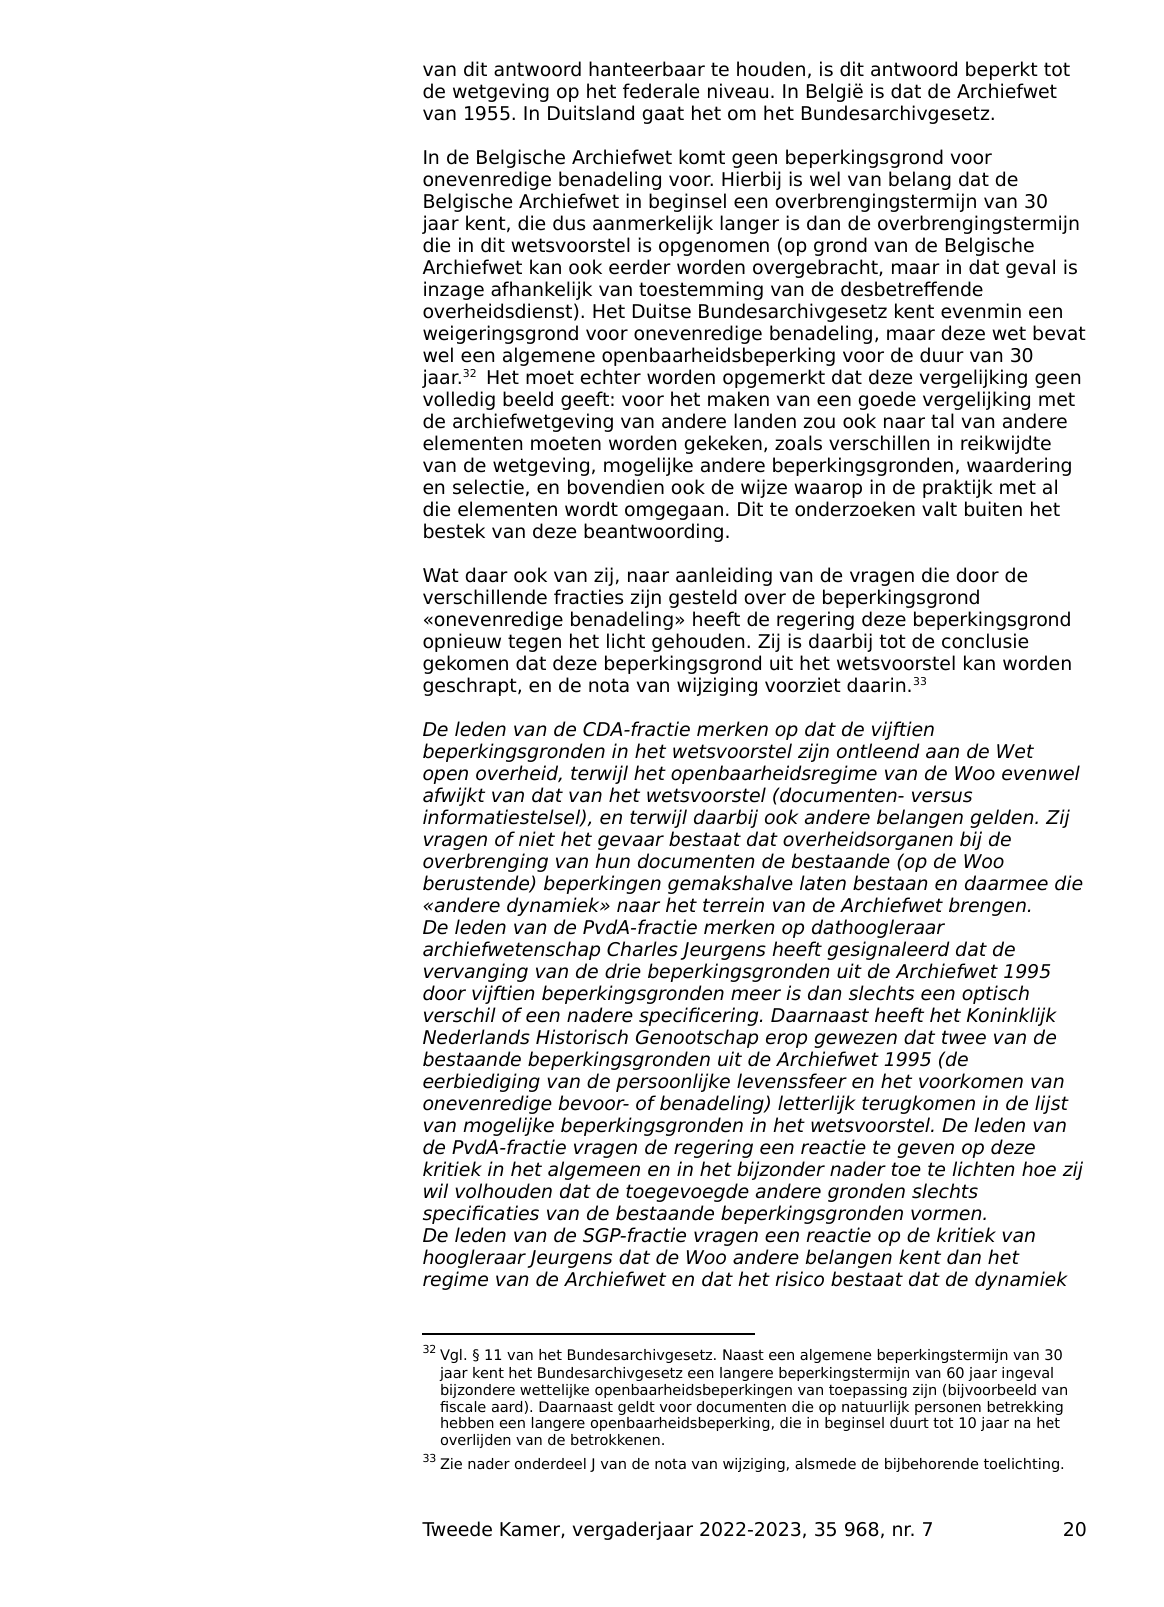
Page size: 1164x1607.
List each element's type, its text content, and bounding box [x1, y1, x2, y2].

text De leden van de PvdA-fractie merken op dathoogleraar archiefwetenschap Charles Jeurgens heeft gesignaleerd dat de vervanging van de drie beperkingsgronden uit de Archiefwet 1995 door vijftien beperkingsgronden meer is dan slechts een optisch verschil of een nadere specificering. Daarnaast heeft het Koninklijk Nederlands Historisch Genootschap erop gewezen dat twee van de bestaande beperkingsgronden uit de Archiefwet 1995 (de eerbiediging van de persoonlijke levenssfeer en het voorkomen van onevenredige bevoor- of benadeling) letterlijk terugkomen in de lijst van mogelijke beperkingsgronden in het wetsvoorstel. De leden van de PvdA-fractie vragen de regering een reactie te geven op deze kritiek in het algemeen en in het bijzonder nader toe te lichten hoe zij wil volhouden dat de toegevoegde andere gronden slechts specificaties van de bestaande beperkingsgronden vormen. [422, 917, 1087, 1224]
text Zie nader onderdeel J van de nota van wijziging, alsmede de bijbehorende toelichting. [422, 1452, 1087, 1474]
text Wat daar ook van zij, naar aanleiding van de vragen die door de verschillende fracties zijn gesteld over de beperkingsgrond «onevenredige benadeling» heeft de regering deze beperkingsgrond opnieuw tegen het licht gehouden. Zij is daarbij tot de conclusie gekomen dat deze beperkingsgrond uit het wetsvoorstel kan worden geschrapt, en de nota van wijziging voorziet daarin. [422, 565, 1087, 697]
text In de Belgische Archiefwet komt geen beperkingsgrond voor onevenredige benadeling voor. Hierbij is wel van belang dat de Belgische Archiefwet in beginsel een overbrengingstermijn van 30 jaar kent, die dus aanmerkelijk langer is dan de overbrengingstermijn die in dit wetsvoorstel is opgenomen (op grond van de Belgische Archiefwet kan ook eerder worden overgebracht, maar in dat geval is inzage afhankelijk van toestemming van de desbetreffende overheidsdienst). Het Duitse Bundesarchivgesetz kent evenmin een weigeringsgrond voor onevenredige benadeling, maar deze wet bevat wel een algemene openbaarheidsbeperking voor de duur van 30 jaar. Het moet echter worden opgemerkt dat deze vergelijking geen volledig beeld geeft: voor het maken van een goede vergelijking met de archiefwetgeving van andere landen zou ook naar tal van andere elementen moeten worden gekeken, zoals verschillen in reikwijdte van de wetgeving, mogelijke andere beperkingsgronden, waardering en selectie, en bovendien ook de wijze waarop in de praktijk met al die elementen wordt omgegaan. Dit te onderzoeken valt buiten het bestek van deze beantwoording. [422, 147, 1087, 543]
text Vgl. § 11 van het Bundesarchivgesetz. Naast een algemene beperkingstermijn van 30 jaar kent het Bundesarchivgesetz een langere beperkingstermijn van 60 jaar ingeval bijzondere wettelijke openbaarheidsbeperkingen van toepassing zijn (bijvoorbeeld van fiscale aard). Daarnaast geldt voor documenten die op natuurlijk personen betrekking hebben een langere openbaarheidsbeperking, die in beginsel duurt tot 10 jaar na het overlijden van de betrokkenen. [422, 1343, 1087, 1449]
text De leden van de CDA-fractie merken op dat de vijftien beperkingsgronden in het wetsvoorstel zijn ontleend aan de Wet open overheid, terwijl het openbaarheidsregime van de Woo evenwel afwijkt van dat van het wetsvoorstel (documenten- versus informatiestelsel), en terwijl daarbij ook andere belangen gelden. Zij vragen of niet het gevaar bestaat dat overheidsorganen bij de overbrenging van hun documenten de bestaande (op de Woo berustende) beperkingen gemakshalve laten bestaan en daarmee die «andere dynamiek» naar het terrein van de Archiefwet brengen. [422, 719, 1087, 917]
text De leden van de SGP-fractie vragen een reactie op de kritiek van hoogleraar Jeurgens dat de Woo andere belangen kent dan het regime van de Archiefwet en dat het risico bestaat dat de dynamiek [422, 1224, 1087, 1291]
text van dit antwoord hanteerbaar te houden, is dit antwoord beperkt tot de wetgeving op het federale niveau. In België is dat de Archiefwet van 1955. In Duitsland gaat het om het Bundesarchivgesetz. [422, 59, 1087, 125]
